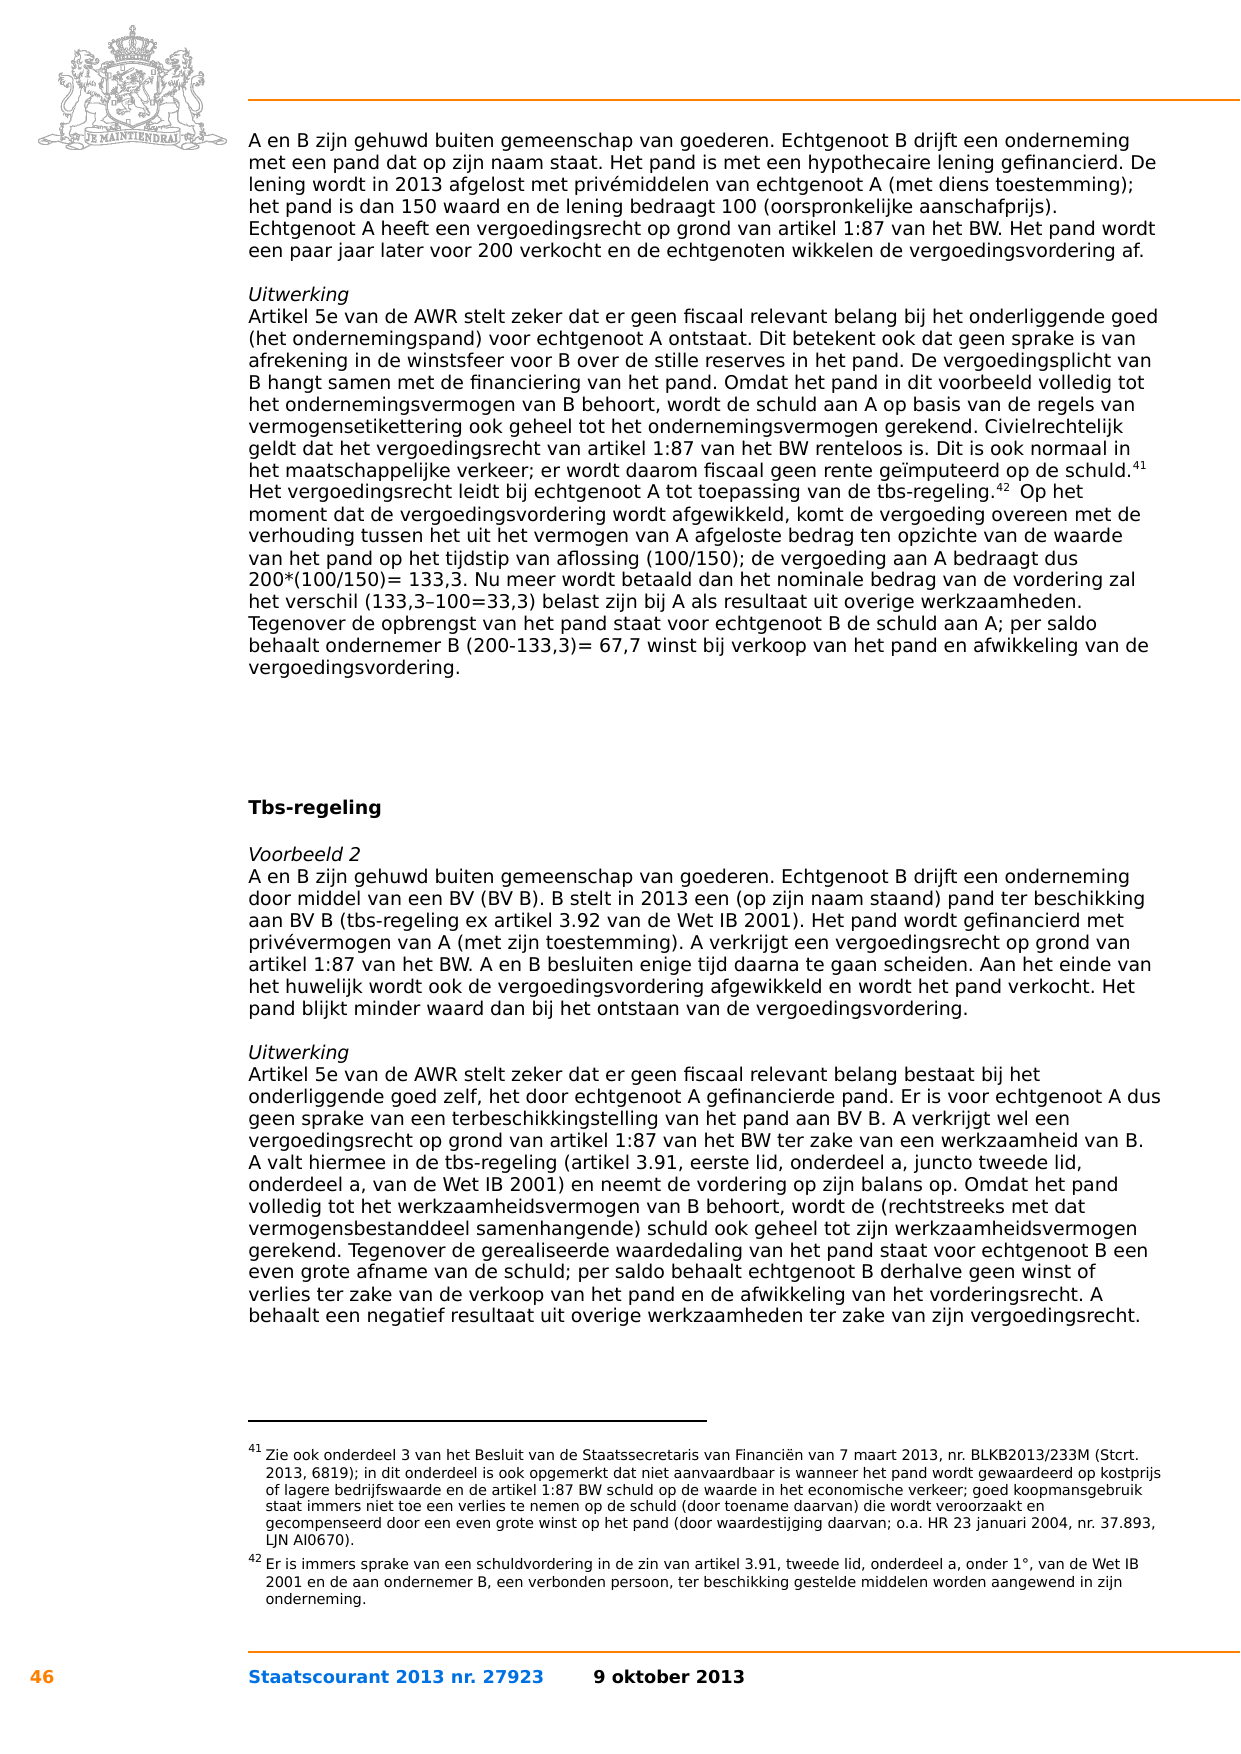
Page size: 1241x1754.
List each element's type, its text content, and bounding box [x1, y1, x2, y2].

text A en B zijn gehuwd buiten gemeenschap van goederen. Echtgenoot B drijft een onderneming door middel van een BV (BV B). B stelt in 2013 een (op zijn naam staand) pand ter beschikking aan BV B (tbs-regeling ex artikel 3.92 van de Wet IB 2001). Het pand wordt gefinancierd met privévermogen van A (met zijn toestemming). A verkrijgt een vergoedingsrecht op grond van artikel 1:87 van het BW. A en B besluiten enige tijd daarna te gaan scheiden. Aan het einde van het huwelijk wordt ook de vergoedingsvordering afgewikkeld en wordt het pand verkocht. Het pand blijkt minder waard dan bij het ontstaan van de vergoedingsvordering. [248, 866, 1163, 1020]
text Zie ook onderdeel 3 van het Besluit van de Staatssecretaris van Financiën van 7 maart 2013, nr. BLKB2013/233M (Stcrt. 2013, 6819); in dit onderdeel is ook opgemerkt dat niet aanvaardbaar is wanneer het pand wordt gewaardeerd op kostprijs of lagere bedrijfswaarde en de artikel 1:87 BW schuld op de waarde in het economische verkeer; goed koopmansgebruik staat immers niet toe een verlies te nemen op de schuld (door toename daarvan) die wordt veroorzaakt en gecompenseerd door een even grote winst op het pand (door waardestijging daarvan; o.a. HR 23 januari 2004, nr. 37.893, LJN AI0670). [248, 1443, 1163, 1549]
text Artikel 5e van de AWR stelt zeker dat er geen fiscaal relevant belang bij het onderliggende goed (het ondernemingspand) voor echtgenoot A ontstaat. Dit betekent ook dat geen sprake is van afrekening in de winstsfeer voor B over de stille reserves in het pand. De vergoedingsplicht van B hangt samen met de financiering van het pand. Omdat het pand in dit voorbeeld volledig tot het ondernemingsvermogen van B behoort, wordt de schuld aan A op basis van de regels van vermogensetikettering ook geheel tot het ondernemingsvermogen gerekend. Civielrechtelijk geldt dat het vergoedingsrecht van artikel 1:87 van het BW renteloos is. Dit is ook normaal in het maatschappelijke verkeer; er wordt daarom fiscaal geen rente geïmputeerd op de schuld. [248, 306, 1163, 481]
text Er is immers sprake van een schuldvordering in de zin van artikel 3.91, tweede lid, onderdeel a, onder 1°, van de Wet IB 2001 en de aan ondernemer B, een verbonden persoon, ter beschikking gestelde middelen worden aangewend in zijn onderneming. [248, 1552, 1163, 1608]
subtitle Tbs-regeling [248, 797, 1163, 819]
picture [38, 25, 227, 150]
text Uitwerking [248, 1042, 1163, 1064]
text Het vergoedingsrecht leidt bij echtgenoot A tot toepassing van de tbs-regeling. Op het moment dat de vergoedingsvordering wordt afgewikkeld, komt de vergoeding overeen met de verhouding tussen het uit het vermogen van A afgeloste bedrag ten opzichte van de waarde van het pand op het tijdstip van aflossing (100/150); de vergoeding aan A bedraagt dus 200*(100/150)= 133,3. Nu meer wordt betaald dan het nominale bedrag van de vordering zal het verschil (133,3–100=33,3) belast zijn bij A als resultaat uit overige werkzaamheden. Tegenover de opbrengst van het pand staat voor echtgenoot B de schuld aan A; per saldo behaalt ondernemer B (200-133,3)= 67,7 winst bij verkoop van het pand en afwikkeling van de vergoedingsvordering. [248, 481, 1163, 679]
text Voorbeeld 2 [248, 844, 1163, 866]
text Artikel 5e van de AWR stelt zeker dat er geen fiscaal relevant belang bestaat bij het onderliggende goed zelf, het door echtgenoot A gefinancierde pand. Er is voor echtgenoot A dus geen sprake van een terbeschikkingstelling van het pand aan BV B. A verkrijgt wel een vergoedingsrecht op grond van artikel 1:87 van het BW ter zake van een werkzaamheid van B. A valt hiermee in de tbs-regeling (artikel 3.91, eerste lid, onderdeel a, juncto tweede lid, onderdeel a, van de Wet IB 2001) en neemt de vordering op zijn balans op. Omdat het pand volledig tot het werkzaamheidsvermogen van B behoort, wordt de (rechtstreeks met dat vermogensbestanddeel samenhangende) schuld ook geheel tot zijn werkzaamheidsvermogen gerekend. Tegenover de gerealiseerde waardedaling van het pand staat voor echtgenoot B een even grote afname van de schuld; per saldo behaalt echtgenoot B derhalve geen winst of verlies ter zake van de verkoop van het pand en de afwikkeling van het vorderingsrecht. A behaalt een negatief resultaat uit overige werkzaamheden ter zake van zijn vergoedingsrecht. [248, 1064, 1163, 1327]
text Uitwerking [248, 284, 1163, 306]
text A en B zijn gehuwd buiten gemeenschap van goederen. Echtgenoot B drijft een onderneming met een pand dat op zijn naam staat. Het pand is met een hypothecaire lening gefinancierd. De lening wordt in 2013 afgelost met privémiddelen van echtgenoot A (met diens toestemming); het pand is dan 150 waard en de lening bedraagt 100 (oorspronkelijke aanschafprijs). Echtgenoot A heeft een vergoedingsrecht op grond van artikel 1:87 van het BW. Het pand wordt een paar jaar later voor 200 verkocht en de echtgenoten wikkelen de vergoedingsvordering af. [248, 130, 1163, 262]
